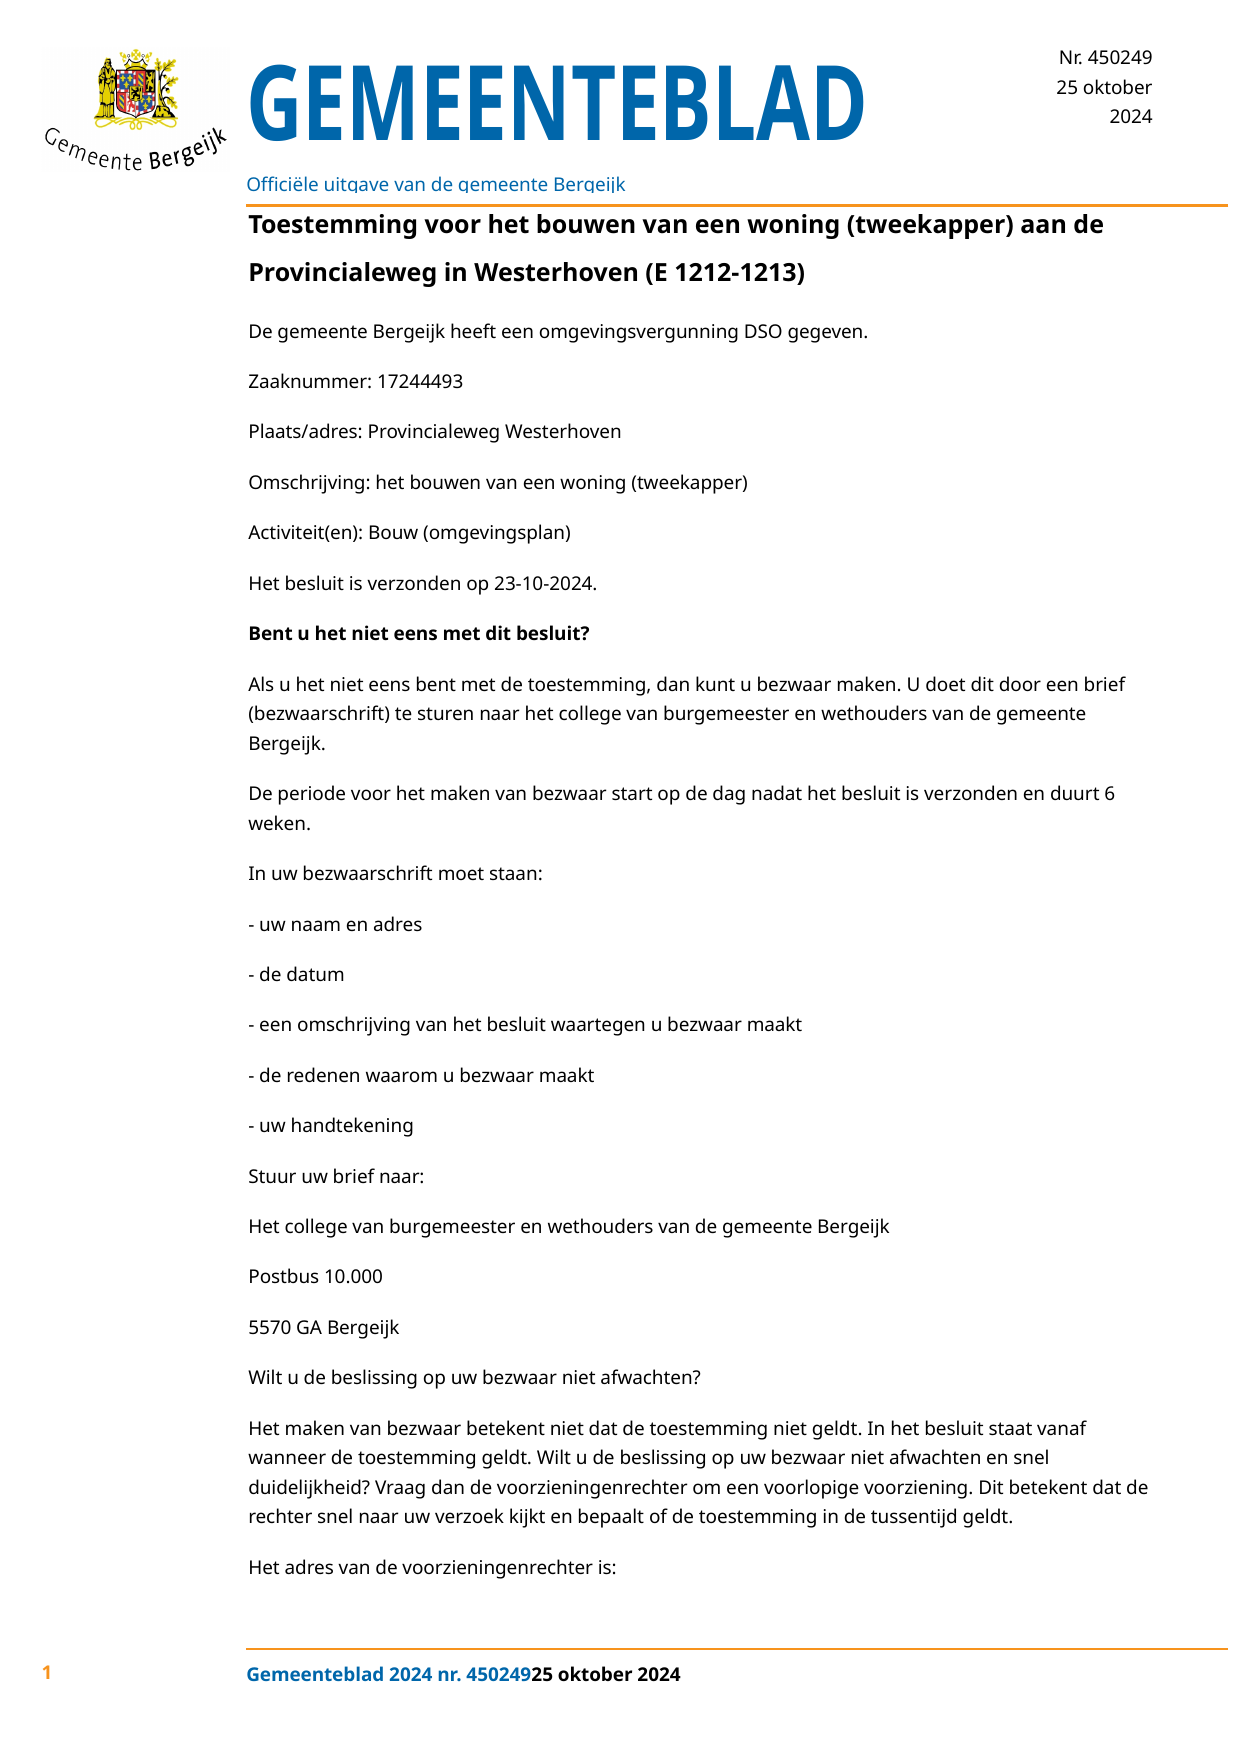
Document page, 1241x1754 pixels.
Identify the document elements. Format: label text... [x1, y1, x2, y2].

text De gemeente Bergeijk heeft een omgevingsvergunning DSO gegeven. [248, 318, 1152, 344]
text Toestemming voor het bouwen van een woning (tweekapper) aan de Provincialeweg in Westerhoven (E 1212-1213) [248, 207, 1152, 288]
picture [41, 47, 231, 172]
text De periode voor het maken van bezwaar start op de dag nadat het besluit is verzonden en duurt 6 weken. [248, 780, 1152, 836]
text Zaaknummer: 17244493 [248, 368, 1152, 394]
text Bent u het niet eens met dit besluit? [248, 620, 1152, 646]
text Postbus 10.000 [248, 1264, 1152, 1289]
text - een omschrijving van het besluit waartegen u bezwaar maakt [248, 1012, 1152, 1037]
text - uw handtekening [248, 1112, 1152, 1138]
text Wilt u de beslissing op uw bezwaar niet afwachten? [248, 1364, 1152, 1390]
text - uw naam en adres [248, 911, 1152, 937]
text - de redenen waarom u bezwaar maakt [248, 1062, 1152, 1088]
text Het besluit is verzonden op 23-10-2024. [248, 570, 1152, 596]
text Omschrijving: het bouwen van een woning (tweekapper) [248, 469, 1152, 495]
text Het adres van de voorzieningenrechter is: [248, 1554, 1152, 1580]
text Het maken van bezwaar betekent niet dat de toestemming niet geldt. In het besluit staat vanaf wanneer de toestemming geldt. Wilt u de beslissing op uw bezwaar niet afwachten en snel duidelijkheid? Vraag dan de voorzieningenrechter om een voorlopige voorziening. Dit betekent dat de rechter snel naar uw verzoek kijkt en bepaalt of de toestemming in de tussentijd geldt. [248, 1415, 1152, 1529]
text - de datum [248, 961, 1152, 987]
text Activiteit(en): Bouw (omgevingsplan) [248, 519, 1152, 545]
text Het college van burgemeester en wethouders van de gemeente Bergeijk [248, 1213, 1152, 1239]
text In uw bezwaarschrift moet staan: [248, 860, 1152, 886]
text 5570 GA Bergeijk [248, 1314, 1152, 1340]
text Plaats/adres: Provincialeweg Westerhoven [248, 419, 1152, 444]
text Als u het niet eens bent met de toestemming, dan kunt u bezwaar maken. U doet dit door een brief (bezwaarschrift) te sturen naar het college van burgemeester en wethouders van de gemeente Bergeijk. [248, 671, 1152, 756]
text Stuur uw brief naar: [248, 1163, 1152, 1189]
